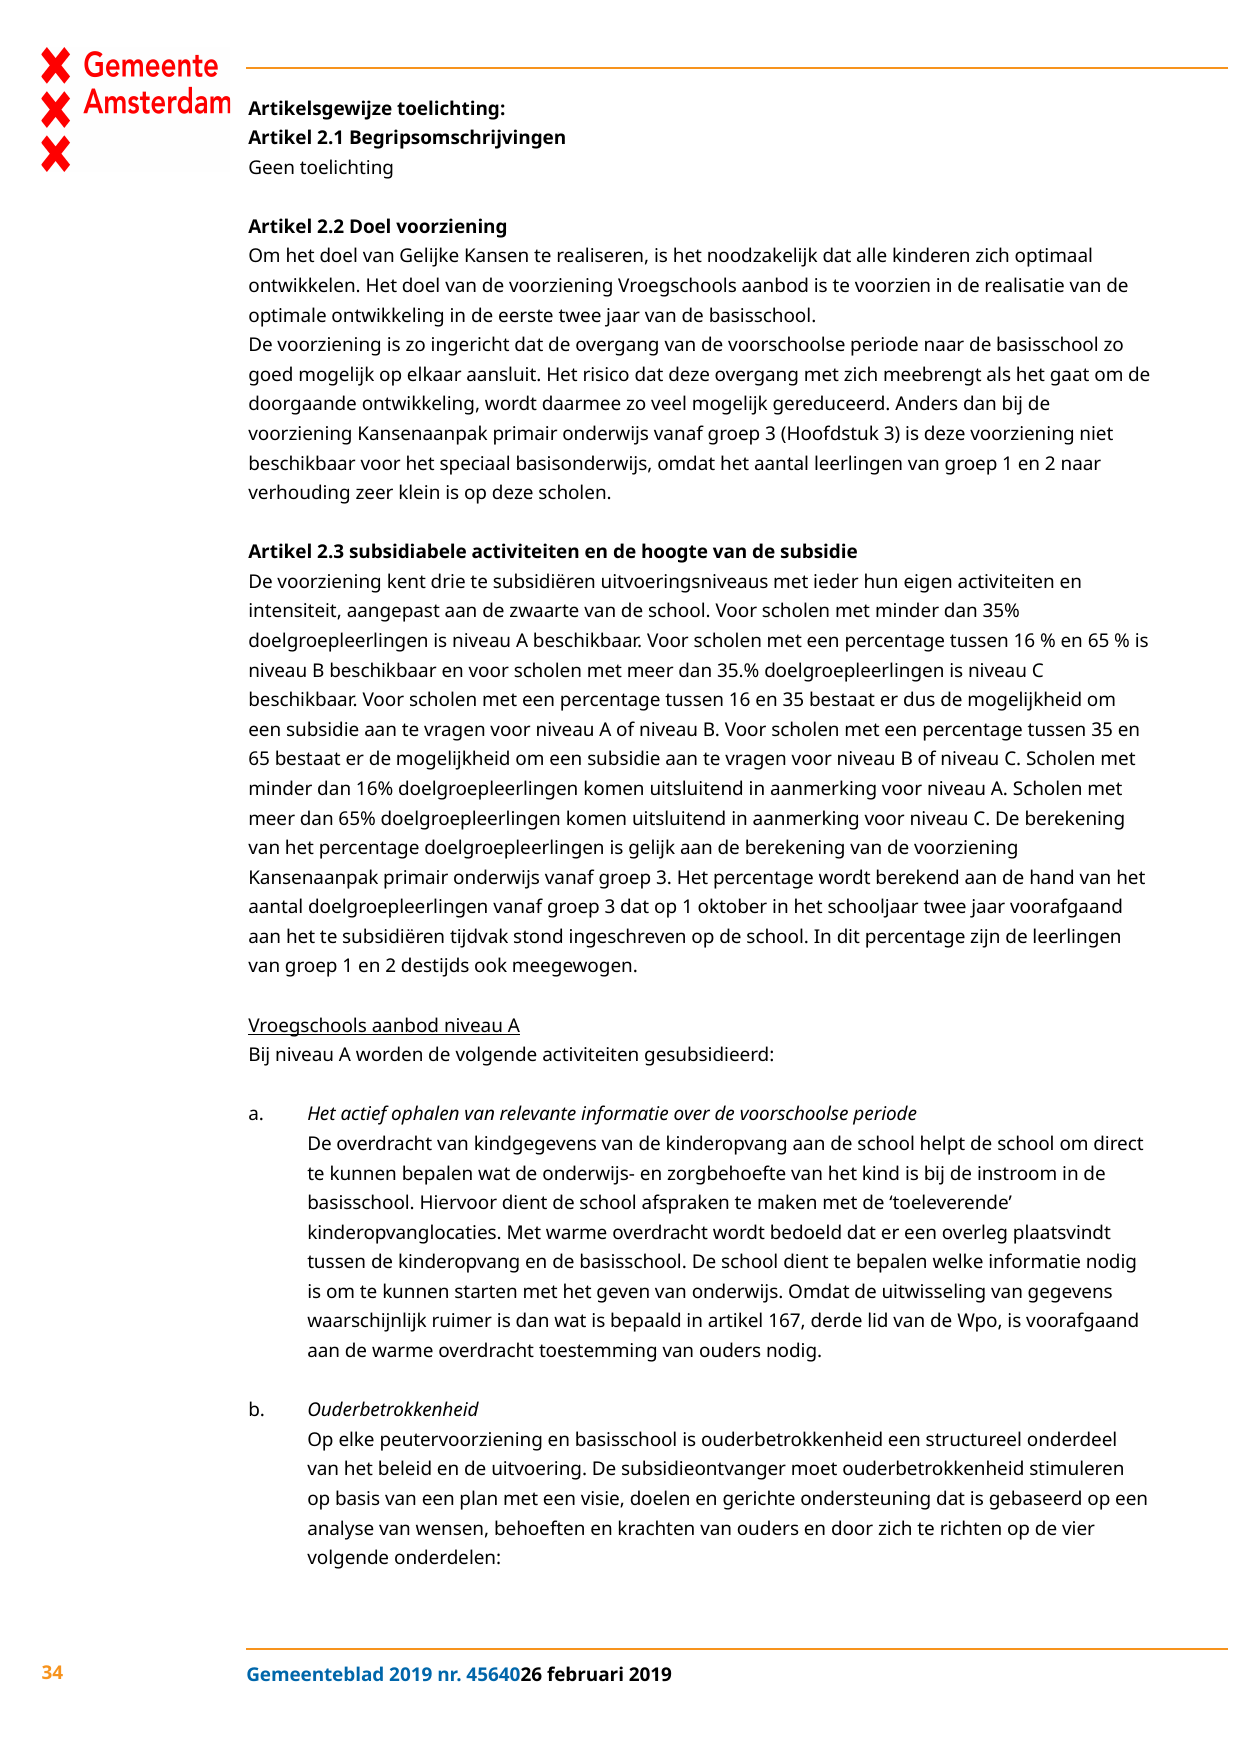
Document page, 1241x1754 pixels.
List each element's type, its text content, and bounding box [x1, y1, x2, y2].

list De overdracht van kindgegevens van de kinderopvang aan de school helpt de school om direct te kunnen bepalen wat de onderwijs- en zorgbehoefte van het kind is bij de instroom in de basisschool. Hiervoor dient de school afspraken te maken met de ‘toeleverende’ kinderopvanglocaties. Met warme overdracht wordt bedoeld dat er een overleg plaatsvindt tussen de kinderopvang en de basisschool. De school dient te bepalen welke informatie nodig is om te kunnen starten met het geven van onderwijs. Omdat de uitwisseling van gegevens waarschijnlijk ruimer is dan wat is bepaald in artikel 167, derde lid van de Wpo, is voorafgaand aan de warme overdracht toestemming van ouders nodig. [248, 1130, 1152, 1363]
text Geen toelichting [248, 154, 1152, 180]
text Artikel 2.3 subsidiabele activiteiten en de hoogte van de subsidie [248, 538, 1152, 564]
list Op elke peutervoorziening en basisschool is ouderbetrokkenheid een structureel onderdeel van het beleid en de uitvoering. De subsidieontvanger moet ouderbetrokkenheid stimuleren op basis van een plan met een visie, doelen en gerichte ondersteuning dat is gebaseerd op een analyse van wensen, behoeften en krachten van ouders en door zich te richten op de vier volgende onderdelen: [248, 1426, 1152, 1570]
text De voorziening kent drie te subsidiëren uitvoeringsniveaus met ieder hun eigen activiteiten en intensiteit, aangepast aan de zwaarte van de school. Voor scholen met minder dan 35% doelgroepleerlingen is niveau A beschikbaar. Voor scholen met een percentage tussen 16 % en 65 % is niveau B beschikbaar en voor scholen met meer dan 35.% doelgroepleerlingen is niveau C beschikbaar. Voor scholen met een percentage tussen 16 en 35 bestaat er dus de mogelijkheid om een subsidie aan te vragen voor niveau A of niveau B. Voor scholen met een percentage tussen 35 en 65 bestaat er de mogelijkheid om een subsidie aan te vragen voor niveau B of niveau C. Scholen met minder dan 16% doelgroepleerlingen komen uitsluitend in aanmerking voor niveau A. Scholen met meer dan 65% doelgroepleerlingen komen uitsluitend in aanmerking voor niveau C. De berekening van het percentage doelgroepleerlingen is gelijk aan de berekening van de voorziening Kansenaanpak primair onderwijs vanaf groep 3. Het percentage wordt berekend aan de hand van het aantal doelgroepleerlingen vanaf groep 3 dat op 1 oktober in het schooljaar twee jaar voorafgaand aan het te subsidiëren tijdvak stond ingeschreven op de school. In dit percentage zijn de leerlingen van groep 1 en 2 destijds ook meegewogen. [248, 568, 1152, 978]
text Artikel 2.1 Begripsomschrijvingen [248, 124, 1152, 150]
list Het actief ophalen van relevante informatie over de voorschoolse periode [248, 1101, 1152, 1126]
text Artikel 2.2 Doel voorziening [248, 213, 1152, 239]
text Om het doel van Gelijke Kansen te realiseren, is het noodzakelijk dat alle kinderen zich optimaal ontwikkelen. Het doel van de voorziening Vroegschools aanbod is te voorzien in de realisatie van de optimale ontwikkeling in de eerste twee jaar van de basisschool. [248, 243, 1152, 328]
picture [41, 47, 231, 172]
list Ouderbetrokkenheid [248, 1396, 1152, 1422]
text Artikelsgewijze toelichting: [248, 95, 1152, 121]
text Vroegschools aanbod niveau A [248, 1012, 1152, 1038]
text Bij niveau A worden de volgende activiteiten gesubsidieerd: [248, 1041, 1152, 1067]
text De voorziening is zo ingericht dat de overgang van de voorschoolse periode naar de basisschool zo goed mogelijk op elkaar aansluit. Het risico dat deze overgang met zich meebrengt als het gaat om de doorgaande ontwikkeling, wordt daarmee zo veel mogelijk gereduceerd. Anders dan bij de voorziening Kansenaanpak primair onderwijs vanaf groep 3 (Hoofdstuk 3) is deze voorziening niet beschikbaar voor het speciaal basisonderwijs, omdat het aantal leerlingen van groep 1 en 2 naar verhouding zeer klein is op deze scholen. [248, 331, 1152, 505]
